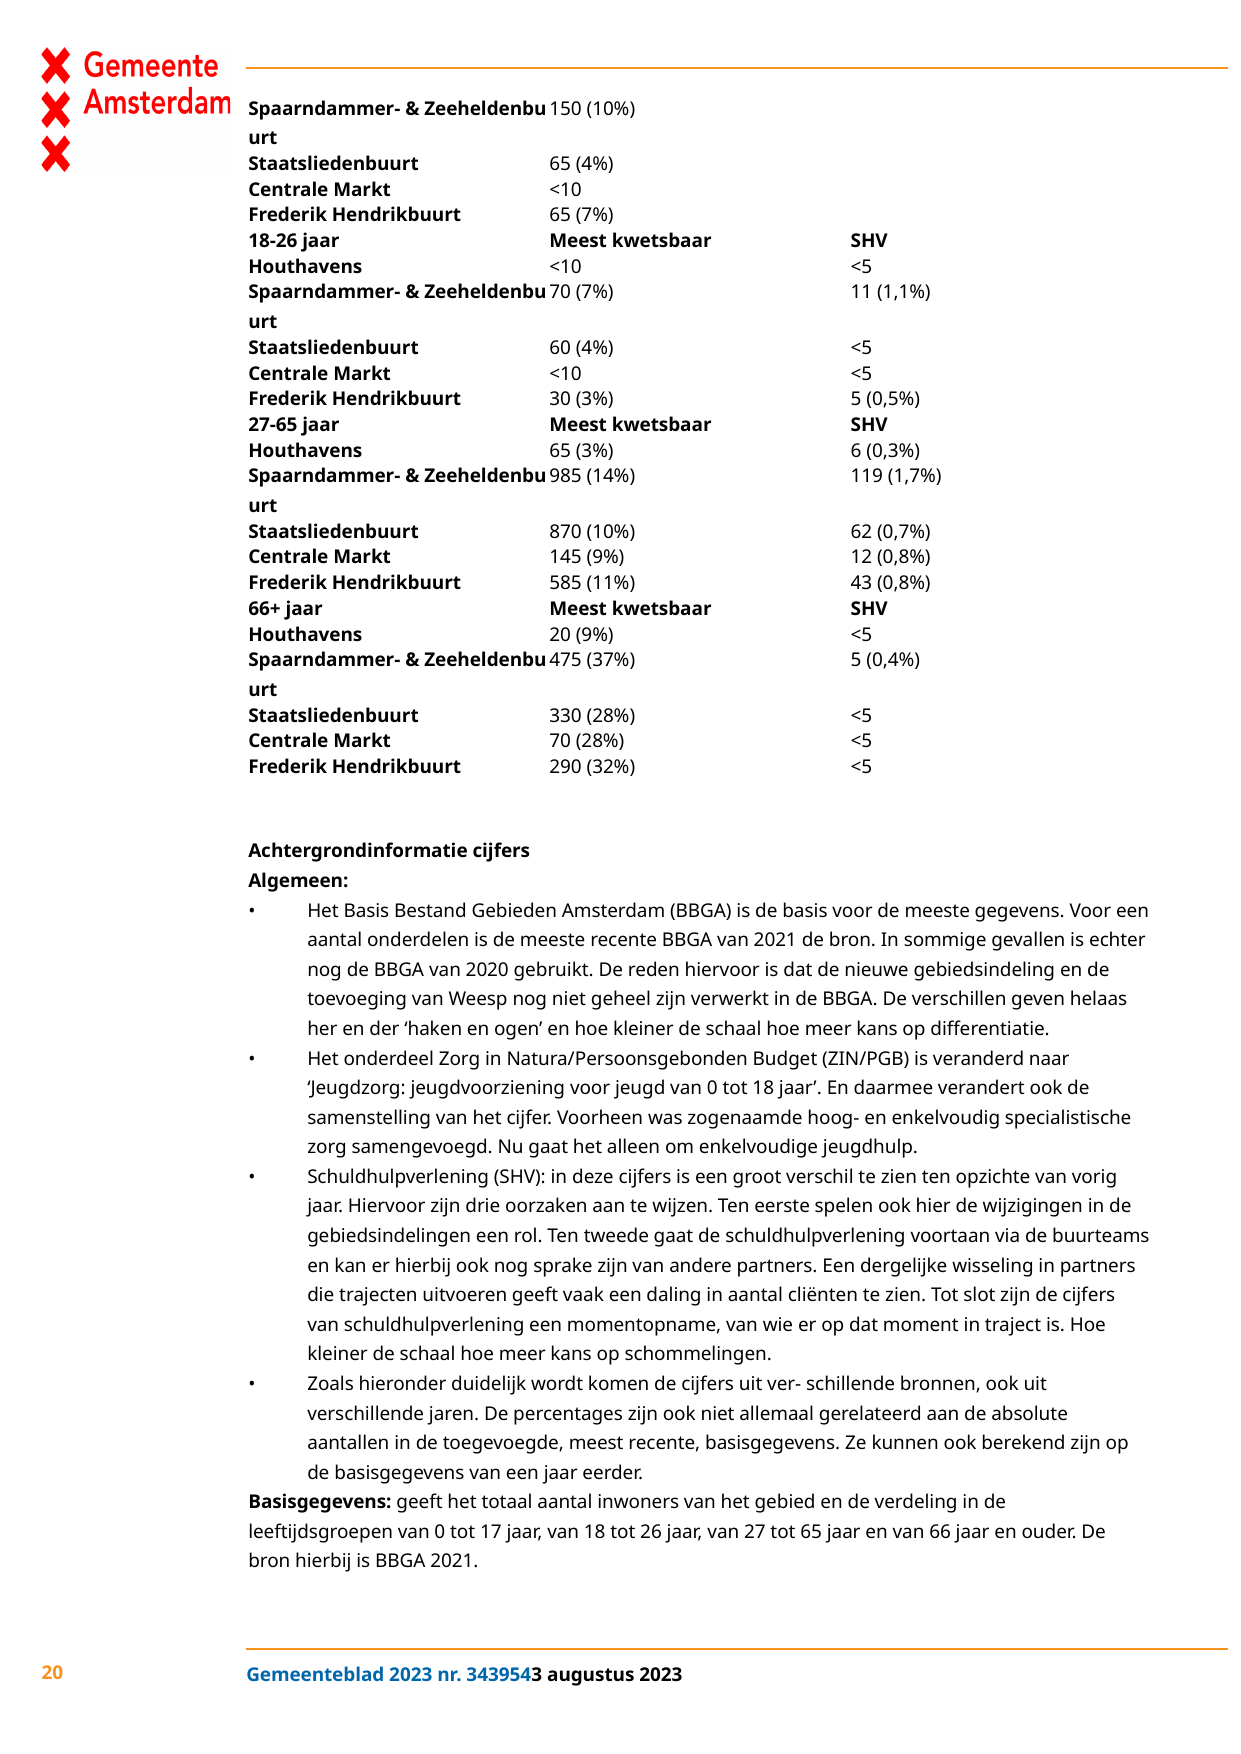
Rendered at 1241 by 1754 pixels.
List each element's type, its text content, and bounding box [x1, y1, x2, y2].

table_cell Houthavens [248, 437, 549, 463]
table_cell Spaarndammer- & Zeeheldenbuurt [248, 279, 549, 334]
table_cell 290 (32%) [549, 754, 850, 779]
table_cell Spaarndammer- & Zeeheldenbuurt [248, 647, 549, 702]
table_cell <5 [850, 728, 1152, 753]
table_cell 6 (0,3%) [850, 437, 1152, 463]
table_cell 870 (10%) [549, 518, 850, 544]
table_cell 12 (0,8%) [850, 544, 1152, 569]
table_cell Centrale Markt [248, 728, 549, 753]
table_cell Centrale Markt [248, 176, 549, 202]
table_cell 60 (4%) [549, 334, 850, 360]
table_cell 119 (1,7%) [850, 463, 1152, 518]
table_cell 70 (28%) [549, 728, 850, 753]
table_cell SHV [850, 227, 1152, 253]
table_cell 18-26 jaar [248, 227, 549, 253]
table_cell 145 (9%) [549, 544, 850, 569]
list Het Basis Bestand Gebieden Amsterdam (BBGA) is de basis voor de meeste gegevens. Voor een aantal onderdelen is de meeste recente BBGA van 2021 de bron. In sommige gevallen is echter nog de BBGA van 2020 gebruikt. De reden hiervoor is dat de nieuwe gebiedsindeling en de toevoeging van Weesp nog niet geheel zijn verwerkt in de BBGA. De verschillen geven helaas her en der ‘haken en ogen’ en hoe kleiner de schaal hoe meer kans op differentiatie. [248, 897, 1152, 1041]
list Zoals hieronder duidelijk wordt komen de cijfers uit ver- schillende bronnen, ook uit verschillende jaren. De percentages zijn ook niet allemaal gerelateerd aan de absolute aantallen in de toegevoegde, meest recente, basisgegevens. Ze kunnen ook berekend zijn op de basisgegevens van een jaar eerder. [248, 1370, 1152, 1485]
table_cell 66+ jaar [248, 595, 549, 621]
table_cell SHV [850, 595, 1152, 621]
table_cell 985 (14%) [549, 463, 850, 518]
table_cell <10 [549, 360, 850, 386]
list Schuldhulpverlening (SHV): in deze cijfers is een groot verschil te zien ten opzichte van vorig jaar. Hiervoor zijn drie oorzaken aan te wijzen. Ten eerste spelen ook hier de wijzigingen in de gebiedsindelingen een rol. Ten tweede gaat de schuldhulpverlening voortaan via de buurteams en kan er hierbij ook nog sprake zijn van andere partners. Een dergelijke wisseling in partners die trajecten uitvoeren geeft vaak een daling in aantal cliënten te zien. Tot slot zijn de cijfers van schuldhulpverlening een momentopname, van wie er op dat moment in traject is. Hoe kleiner de schaal hoe meer kans op schommelingen. [248, 1163, 1152, 1366]
table_cell 65 (3%) [549, 437, 850, 463]
table_cell 30 (3%) [549, 386, 850, 411]
table_cell Frederik Hendrikbuurt [248, 386, 549, 411]
table_cell Houthavens [248, 621, 549, 647]
table_cell Meest kwetsbaar [549, 595, 850, 621]
table_cell 330 (28%) [549, 702, 850, 728]
table_cell SHV [850, 411, 1152, 437]
table_cell [850, 176, 1152, 202]
table_cell Meest kwetsbaar [549, 227, 850, 253]
table_cell Centrale Markt [248, 360, 549, 386]
table_cell Frederik Hendrikbuurt [248, 202, 549, 227]
table_cell 5 (0,4%) [850, 647, 1152, 702]
table_cell 5 (0,5%) [850, 386, 1152, 411]
table_cell 62 (0,7%) [850, 518, 1152, 544]
table_cell Centrale Markt [248, 544, 549, 569]
table_cell [850, 202, 1152, 227]
text Basisgegevens: geeft het totaal aantal inwoners van het gebied en de verdeling in de leeftijdsgroepen van 0 tot 17 jaar, van 18 tot 26 jaar, van 27 tot 65 jaar en van 66 jaar en ouder. De bron hierbij is BBGA 2021. [248, 1488, 1152, 1573]
table_cell 65 (4%) [549, 150, 850, 176]
table_cell Houthavens [248, 253, 549, 279]
table_cell <5 [850, 334, 1152, 360]
table_cell Staatsliedenbuurt [248, 334, 549, 360]
table_cell 475 (37%) [549, 647, 850, 702]
list Het onderdeel Zorg in Natura/Persoonsgebonden Budget (ZIN/PGB) is veranderd naar ‘Jeugdzorg: jeugdvoorziening voor jeugd van 0 tot 18 jaar’. En daarmee verandert ook de samenstelling van het cijfer. Voorheen was zogenaamde hoog- en enkelvoudig specialistische zorg samengevoegd. Nu gaat het alleen om enkelvoudige jeugdhulp. [248, 1045, 1152, 1159]
table_cell Frederik Hendrikbuurt [248, 570, 549, 595]
table_cell <5 [850, 253, 1152, 279]
text Achtergrondinformatie cijfers [248, 838, 1152, 863]
text Algemeen: [248, 867, 1152, 893]
table_cell <10 [549, 253, 850, 279]
table_cell [850, 95, 1152, 150]
table_cell <10 [549, 176, 850, 202]
table_cell 43 (0,8%) [850, 570, 1152, 595]
table_cell 11 (1,1%) [850, 279, 1152, 334]
table_cell Staatsliedenbuurt [248, 518, 549, 544]
table_cell [850, 150, 1152, 176]
table_cell <5 [850, 754, 1152, 779]
table_cell 585 (11%) [549, 570, 850, 595]
table_cell <5 [850, 621, 1152, 647]
table_cell [248, 779, 1152, 805]
picture [41, 47, 231, 172]
table_cell 20 (9%) [549, 621, 850, 647]
table_cell 70 (7%) [549, 279, 850, 334]
table_cell 150 (10%) [549, 95, 850, 150]
table_cell Staatsliedenbuurt [248, 150, 549, 176]
table_cell Staatsliedenbuurt [248, 702, 549, 728]
table_cell <5 [850, 360, 1152, 386]
table_cell 65 (7%) [549, 202, 850, 227]
table_cell <5 [850, 702, 1152, 728]
table_cell Frederik Hendrikbuurt [248, 754, 549, 779]
table_cell Meest kwetsbaar [549, 411, 850, 437]
table_cell Spaarndammer- & Zeeheldenbuurt [248, 463, 549, 518]
table_cell 27-65 jaar [248, 411, 549, 437]
table_cell Spaarndammer- & Zeeheldenbuurt [248, 95, 549, 150]
